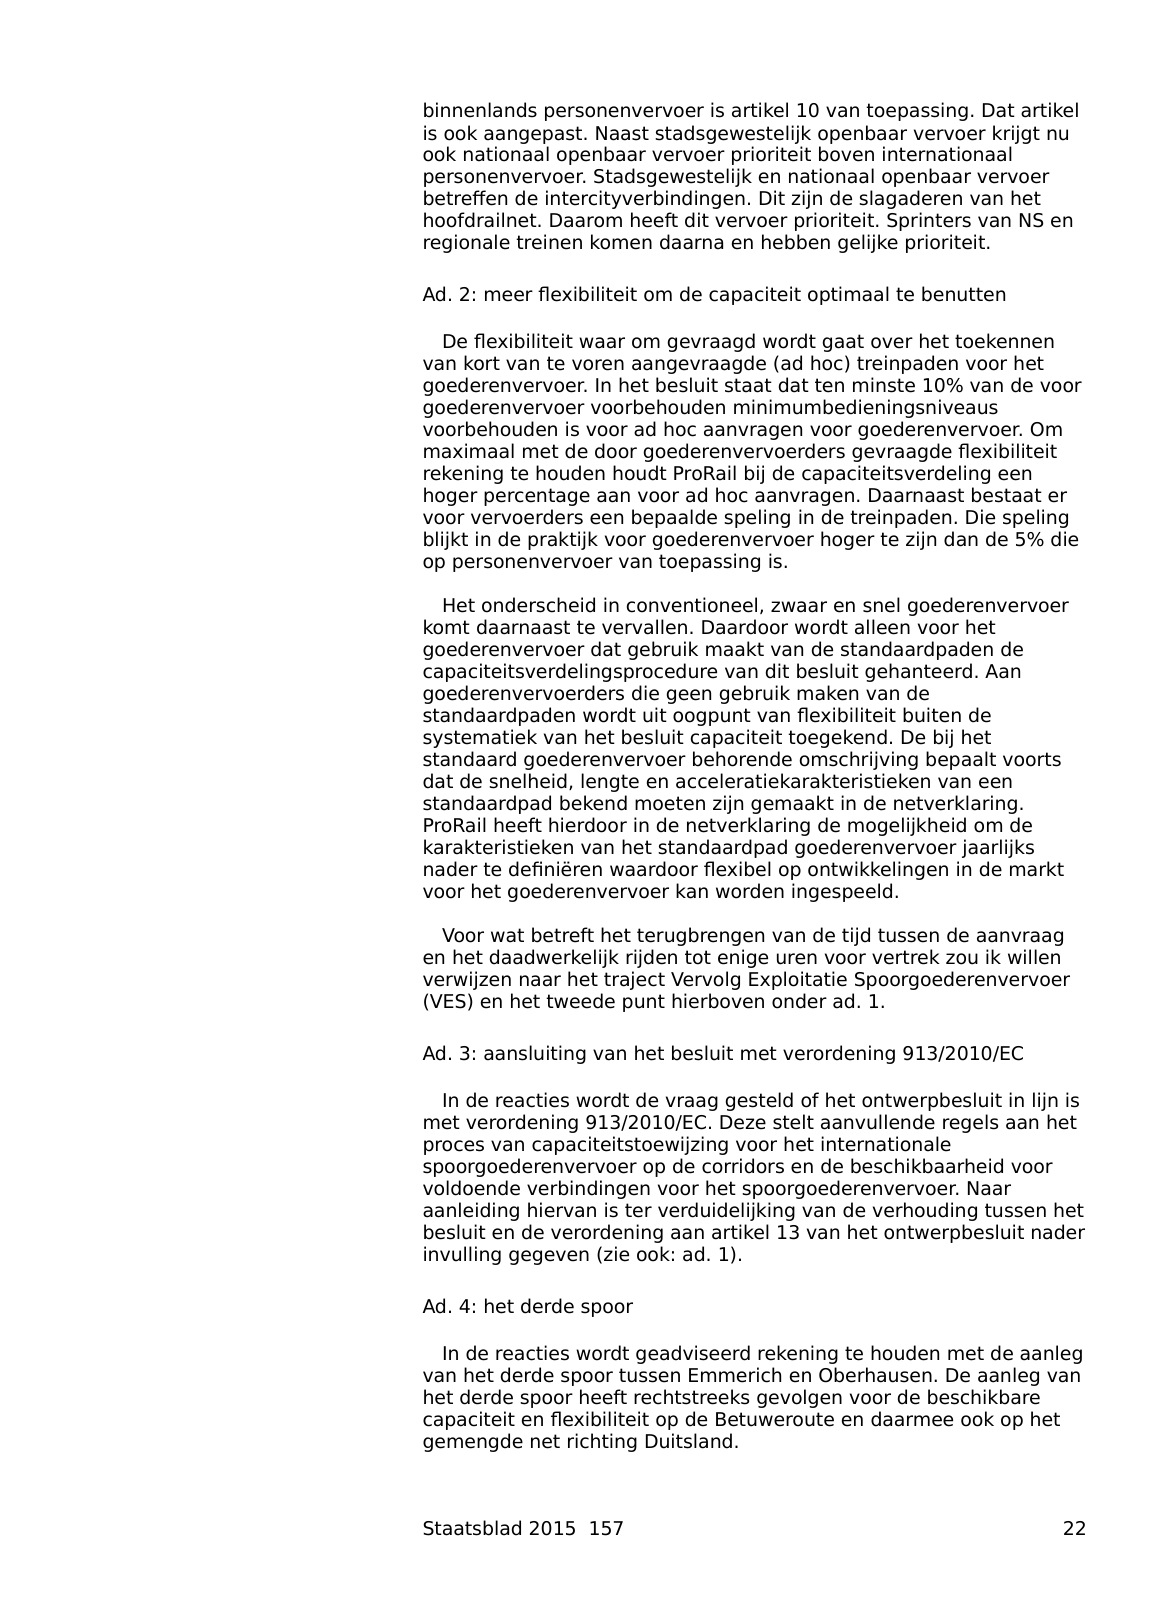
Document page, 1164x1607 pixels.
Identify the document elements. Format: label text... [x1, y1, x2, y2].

text In de reacties wordt de vraag gesteld of het ontwerpbesluit in lijn is met verordening 913/2010/EC. Deze stelt aanvullende regels aan het proces van capaciteitstoewijzing voor het internationale spoorgoederenvervoer op de corridors en de beschikbaarheid voor voldoende verbindingen voor het spoorgoederenvervoer. Naar aanleiding hiervan is ter verduidelijking van de verhouding tussen het besluit en de verordening aan artikel 13 van het ontwerpbesluit nader invulling gegeven (zie ook: ad. 1). [422, 1090, 1087, 1266]
subtitle Ad. 3: aansluiting van het besluit met verordening 913/2010/EC [422, 1043, 1087, 1065]
text Het onderscheid in conventioneel, zwaar en snel goederenvervoer komt daarnaast te vervallen. Daardoor wordt alleen voor het goederenvervoer dat gebruik maakt van de standaardpaden de capaciteitsverdelingsprocedure van dit besluit gehanteerd. Aan goederenvervoerders die geen gebruik maken van de standaardpaden wordt uit oogpunt van flexibiliteit buiten de systematiek van het besluit capaciteit toegekend. De bij het standaard goederenvervoer behorende omschrijving bepaalt voorts dat de snelheid, lengte en acceleratiekarakteristieken van een standaardpad bekend moeten zijn gemaakt in de netverklaring. ProRail heeft hierdoor in de netverklaring de mogelijkheid om de karakteristieken van het standaardpad goederenvervoer jaarlijks nader te definiëren waardoor flexibel op ontwikkelingen in de markt voor het goederenvervoer kan worden ingespeeld. [422, 595, 1087, 903]
text In de reacties wordt geadviseerd rekening te houden met de aanleg van het derde spoor tussen Emmerich en Oberhausen. De aanleg van het derde spoor heeft rechtstreeks gevolgen voor de beschikbare capaciteit en flexibiliteit op de Betuweroute en daarmee ook op het gemengde net richting Duitsland. [422, 1343, 1087, 1453]
subtitle Ad. 4: het derde spoor [422, 1296, 1087, 1318]
text binnenlands personenvervoer is artikel 10 van toepassing. Dat artikel is ook aangepast. Naast stadsgewestelijk openbaar vervoer krijgt nu ook nationaal openbaar vervoer prioriteit boven internationaal personenvervoer. Stadsgewestelijk en nationaal openbaar vervoer betreffen de intercityverbindingen. Dit zijn de slagaderen van het hoofdrailnet. Daarom heeft dit vervoer prioriteit. Sprinters van NS en regionale treinen komen daarna en hebben gelijke prioriteit. [422, 100, 1087, 254]
text De flexibiliteit waar om gevraagd wordt gaat over het toekennen van kort van te voren aangevraagde (ad hoc) treinpaden voor het goederenvervoer. In het besluit staat dat ten minste 10% van de voor goederenvervoer voorbehouden minimumbedieningsniveaus voorbehouden is voor ad hoc aanvragen voor goederenvervoer. Om maximaal met de door goederenvervoerders gevraagde flexibiliteit rekening te houden houdt ProRail bij de capaciteitsverdeling een hoger percentage aan voor ad hoc aanvragen. Daarnaast bestaat er voor vervoerders een bepaalde speling in de treinpaden. Die speling blijkt in de praktijk voor goederenvervoer hoger te zijn dan de 5% die op personenvervoer van toepassing is. [422, 331, 1087, 573]
text Voor wat betreft het terugbrengen van de tijd tussen de aanvraag en het daadwerkelijk rijden tot enige uren voor vertrek zou ik willen verwijzen naar het traject Vervolg Exploitatie Spoorgoederenvervoer (VES) en het tweede punt hierboven onder ad. 1. [422, 925, 1087, 1013]
subtitle Ad. 2: meer flexibiliteit om de capaciteit optimaal te benutten [422, 284, 1087, 306]
